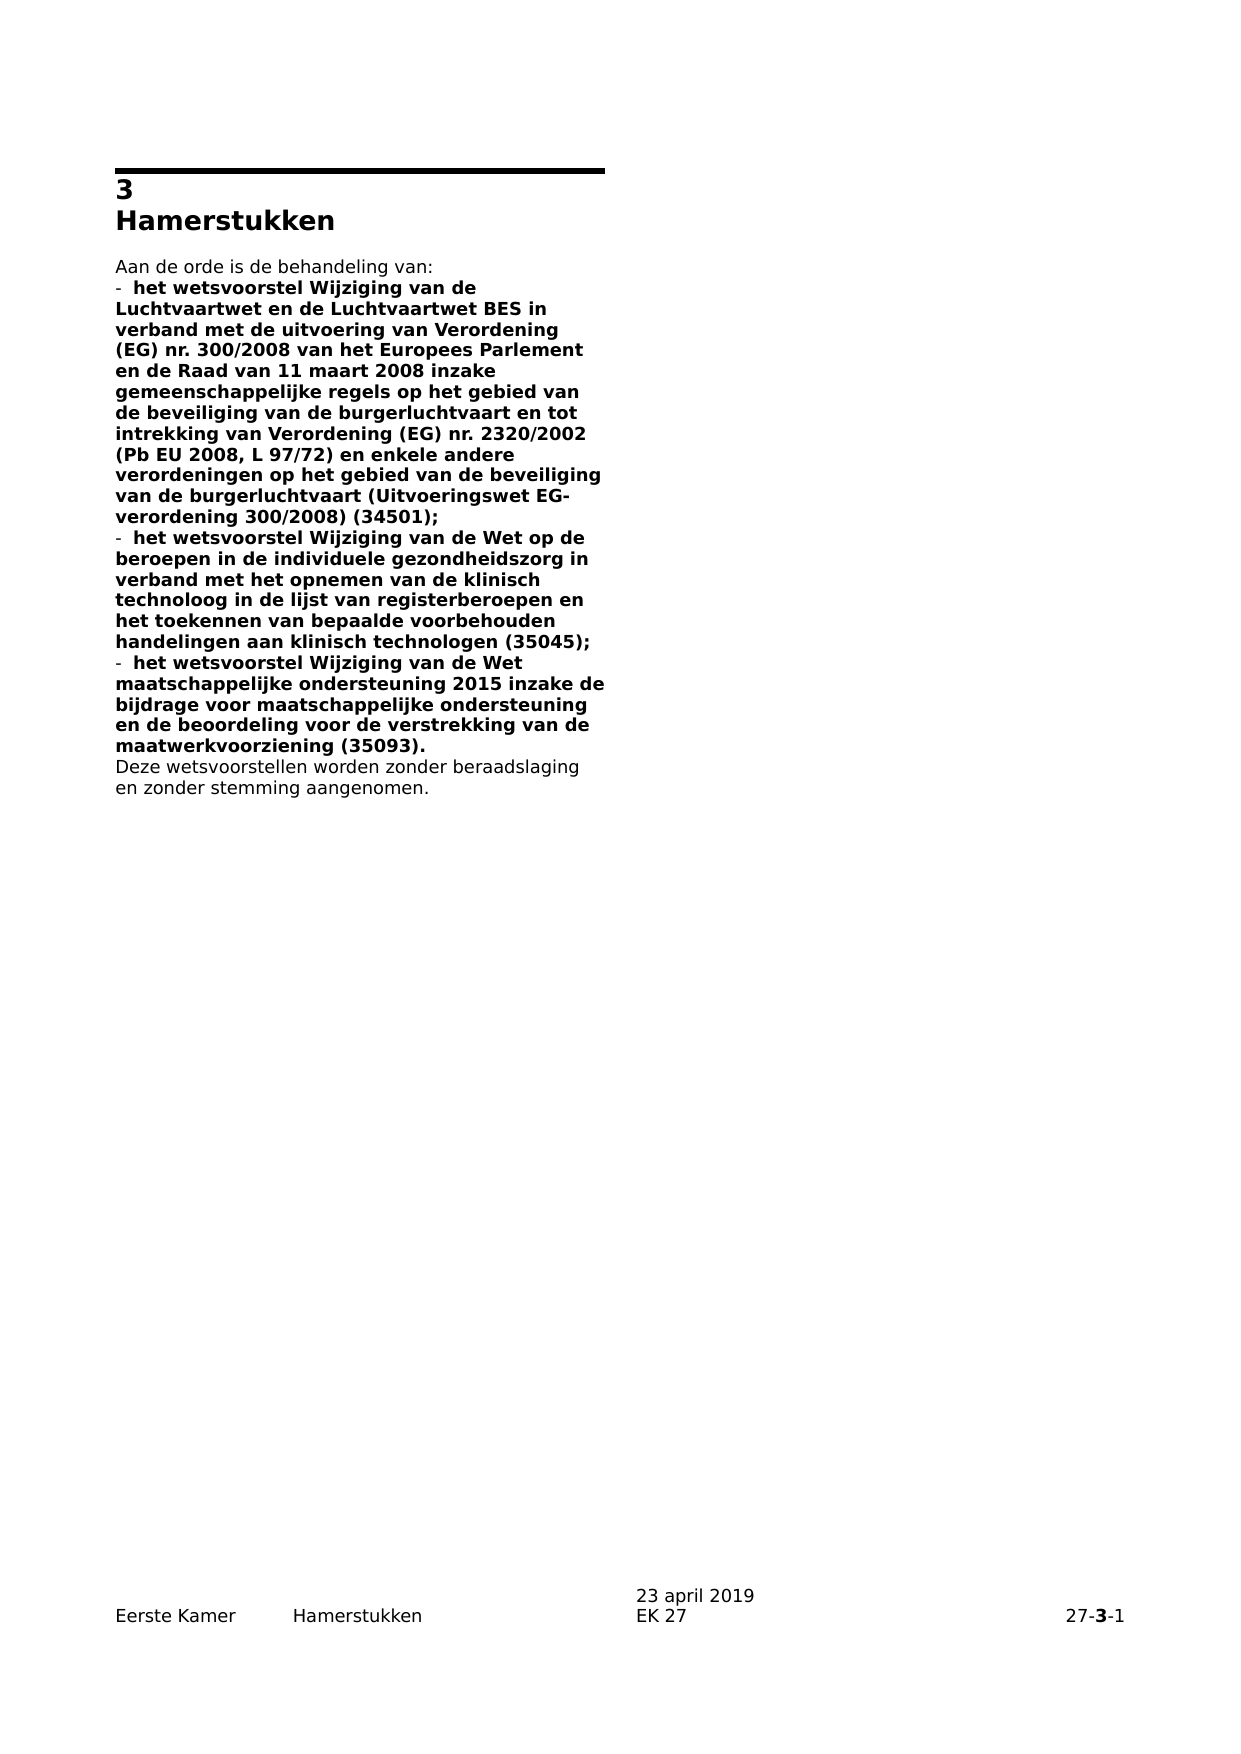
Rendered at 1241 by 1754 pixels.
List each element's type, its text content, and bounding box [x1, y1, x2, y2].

list het wetsvoorstel Wijziging van de Wet maatschappelijke ondersteuning 2015 inzake de bijdrage voor maatschappelijke ondersteuning en de beoordeling voor de verstrekking van de maatwerkvoorziening (35093). [115, 653, 605, 757]
title 3 Hamerstukken [115, 174, 605, 237]
text Aan de orde is de behandeling van: [115, 257, 605, 278]
list het wetsvoorstel Wijziging van de Wet op de beroepen in de individuele gezondheidszorg in verband met het opnemen van de klinisch technoloog in de lijst van registerberoepen en het toekennen van bepaalde voorbehouden handelingen aan klinisch technologen (35045); [115, 528, 605, 653]
text Deze wetsvoorstellen worden zonder beraadslaging en zonder stemming aangenomen. [115, 757, 605, 798]
list het wetsvoorstel Wijziging van de Luchtvaartwet en de Luchtvaartwet BES in verband met de uitvoering van Verordening (EG) nr. 300/2008 van het Europees Parlement en de Raad van 11 maart 2008 inzake gemeenschappelijke regels op het gebied van de beveiliging van de burgerluchtvaart en tot intrekking van Verordening (EG) nr. 2320/2002 (Pb EU 2008, L 97/72) en enkele andere verordeningen op het gebied van de beveiliging van de burgerluchtvaart (Uitvoeringswet EG-verordening 300/2008) (34501); [115, 278, 605, 528]
